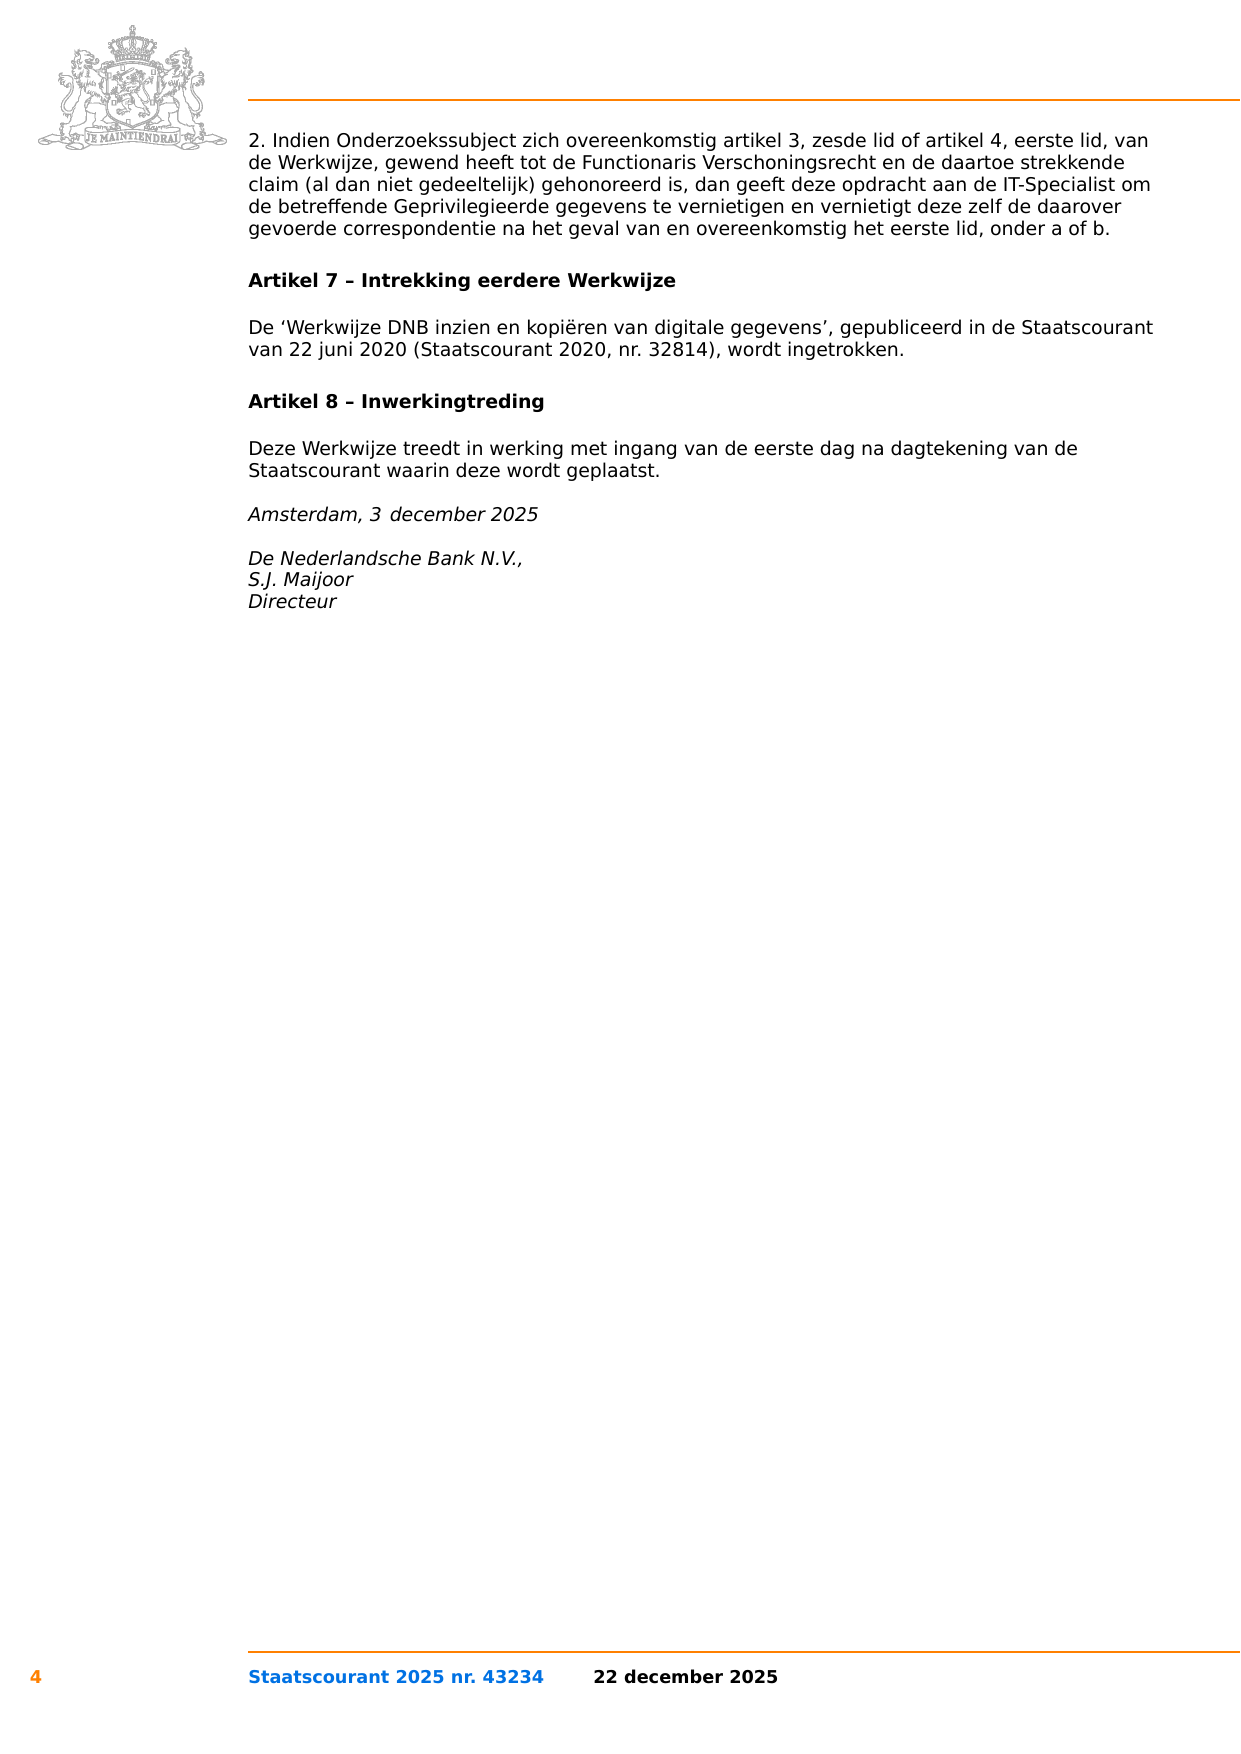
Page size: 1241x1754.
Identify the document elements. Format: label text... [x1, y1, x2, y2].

text De Nederlandsche Bank N.V., S.J. Maijoor Directeur [248, 547, 1163, 613]
subtitle Artikel 7 – Intrekking eerdere Werkwijze [248, 270, 1163, 292]
text Deze Werkwijze treedt in werking met ingang van de eerste dag na dagtekening van de Staatscourant waarin deze wordt geplaatst. [248, 438, 1163, 482]
text Amsterdam, 3 december 2025 [248, 503, 1163, 526]
subtitle Artikel 8 – Inwerkingtreding [248, 391, 1163, 413]
text 2. Indien Onderzoekssubject zich overeenkomstig artikel 3, zesde lid of artikel 4, eerste lid, van de Werkwijze, gewend heeft tot de Functionaris Verschoningsrecht en de daartoe strekkende claim (al dan niet gedeeltelijk) gehonoreerd is, dan geeft deze opdracht aan de IT-Specialist om de betreffende Geprivilegieerde gegevens te vernietigen en vernietigt deze zelf de daarover gevoerde correspondentie na het geval van en overeenkomstig het eerste lid, onder a of b. [248, 130, 1163, 240]
text De ‘Werkwijze DNB inzien en kopiëren van digitale gegevens’, gepubliceerd in de Staatscourant van 22 juni 2020 (Staatscourant 2020, nr. 32814), wordt ingetrokken. [248, 317, 1163, 361]
picture [38, 25, 227, 150]
